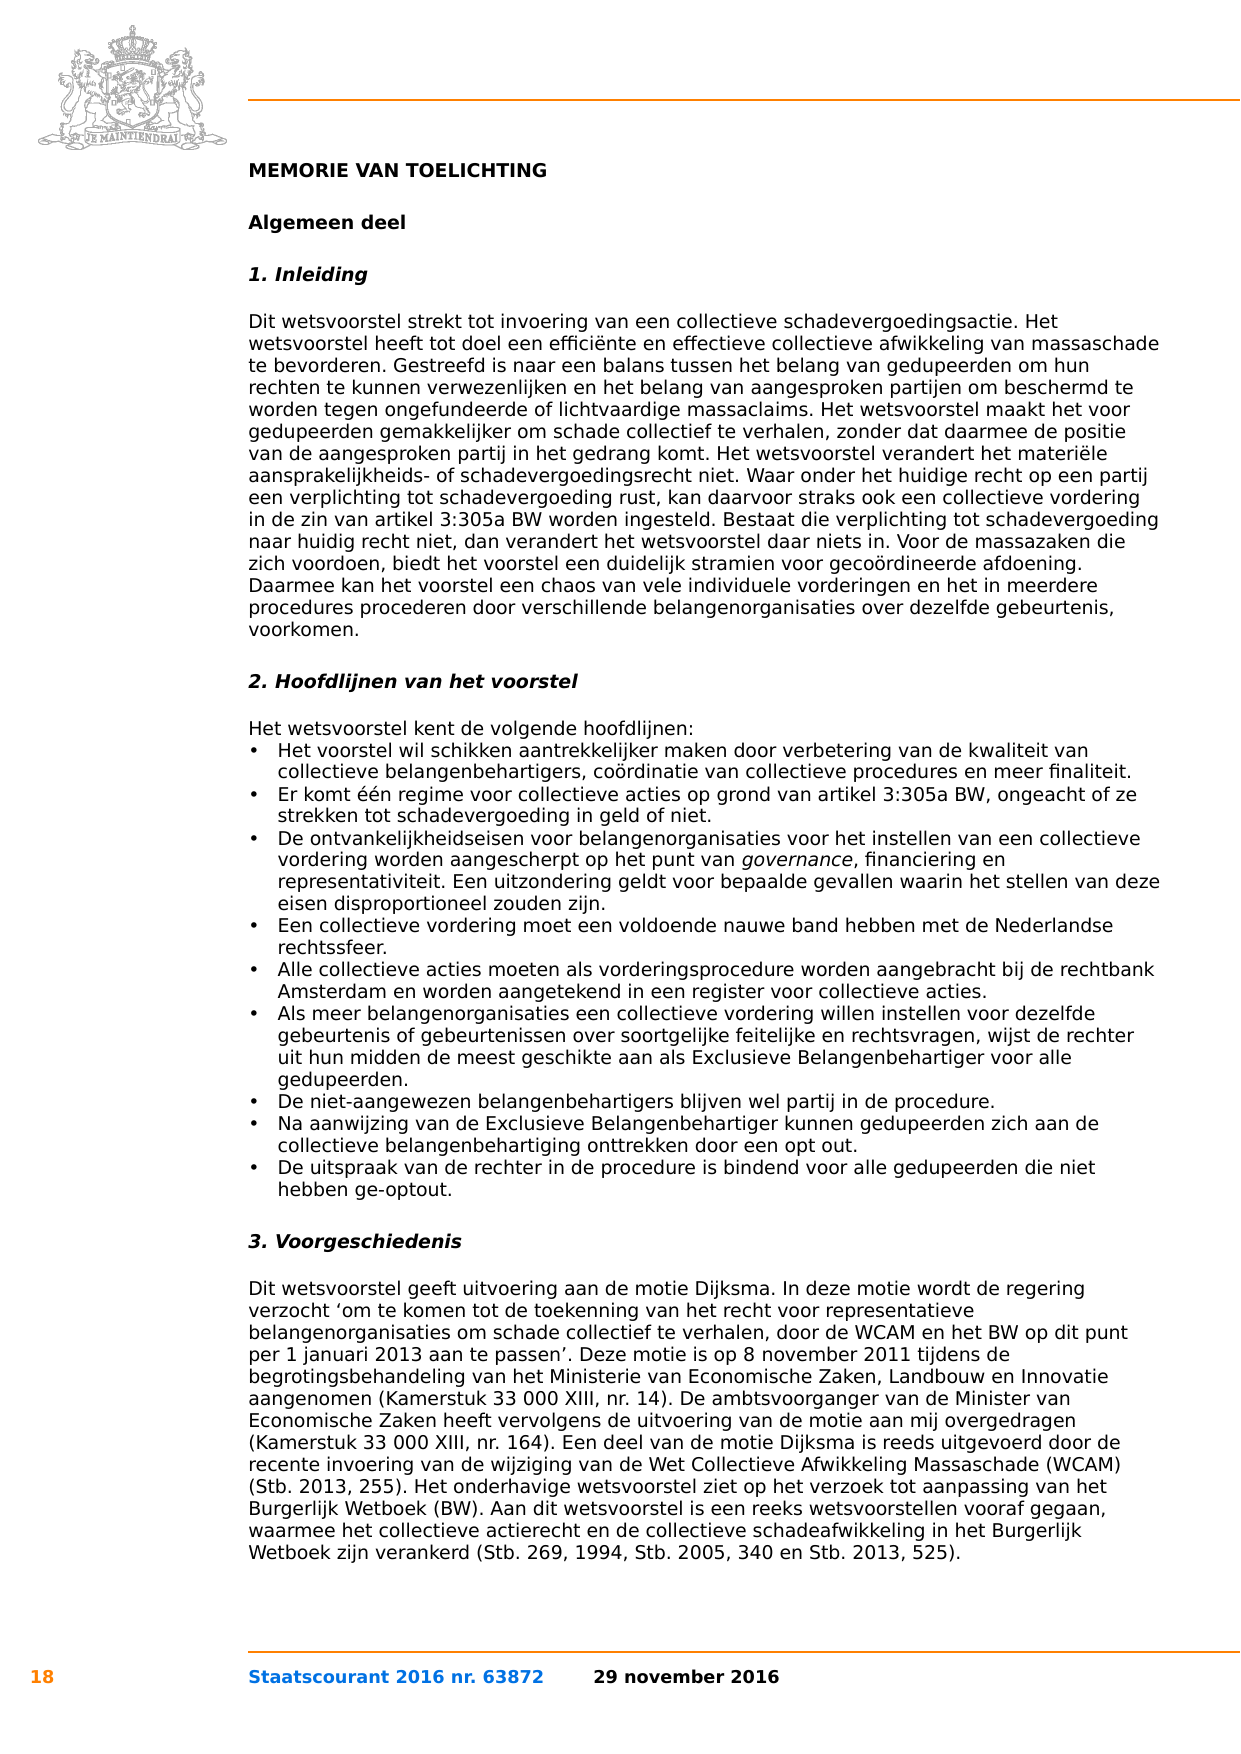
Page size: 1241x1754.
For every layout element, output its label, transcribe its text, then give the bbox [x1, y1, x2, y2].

text • De uitspraak van de rechter in de procedure is bindend voor alle gedupeerden die niet hebben ge-optout. [248, 1157, 1163, 1201]
text • De ontvankelijkheidseisen voor belangenorganisaties voor het instellen van een collectieve vordering worden aangescherpt op het punt van governance, financiering en representativiteit. Een uitzondering geldt voor bepaalde gevallen waarin het stellen van deze eisen disproportioneel zouden zijn. [248, 827, 1163, 915]
text • Als meer belangenorganisaties een collectieve vordering willen instellen voor dezelfde gebeurtenis of gebeurtenissen over soortgelijke feitelijke en rechtsvragen, wijst de rechter uit hun midden de meest geschikte aan als Exclusieve Belangenbehartiger voor alle gedupeerden. [248, 1003, 1163, 1091]
text • Het voorstel wil schikken aantrekkelijker maken door verbetering van de kwaliteit van collectieve belangenbehartigers, coördinatie van collectieve procedures en meer finaliteit. [248, 739, 1163, 783]
text Dit wetsvoorstel geeft uitvoering aan de motie Dijksma. In deze motie wordt de regering verzocht ‘om te komen tot de toekenning van het recht voor representatieve belangenorganisaties om schade collectief te verhalen, door de WCAM en het BW op dit punt per 1 januari 2013 aan te passen’. Deze motie is op 8 november 2011 tijdens de begrotingsbehandeling van het Ministerie van Economische Zaken, Landbouw en Innovatie aangenomen (Kamerstuk 33 000 XIII, nr. 14). De ambtsvoorganger van de Minister van Economische Zaken heeft vervolgens de uitvoering van de motie aan mij overgedragen (Kamerstuk 33 000 XIII, nr. 164). Een deel van de motie Dijksma is reeds uitgevoerd door de recente invoering van de wijziging van de Wet Collectieve Afwikkeling Massaschade (WCAM) (Stb. 2013, 255). Het onderhavige wetsvoorstel ziet op het verzoek tot aanpassing van het Burgerlijk Wetboek (BW). Aan dit wetsvoorstel is een reeks wetsvoorstellen vooraf gegaan, waarmee het collectieve actierecht en de collectieve schadeafwikkeling in het Burgerlijk Wetboek zijn verankerd (Stb. 269, 1994, Stb. 2005, 340 en Stb. 2013, 525). [248, 1278, 1163, 1564]
subtitle 3. Voorgeschiedenis [248, 1231, 1163, 1253]
text • Na aanwijzing van de Exclusieve Belangenbehartiger kunnen gedupeerden zich aan de collectieve belangenbehartiging onttrekken door een opt out. [248, 1113, 1163, 1157]
text • De niet-aangewezen belangenbehartigers blijven wel partij in de procedure. [248, 1091, 1163, 1113]
text Het wetsvoorstel kent de volgende hoofdlijnen: [248, 717, 1163, 739]
text Dit wetsvoorstel strekt tot invoering van een collectieve schadevergoedingsactie. Het wetsvoorstel heeft tot doel een efficiënte en effectieve collectieve afwikkeling van massaschade te bevorderen. Gestreefd is naar een balans tussen het belang van gedupeerden om hun rechten te kunnen verwezenlijken en het belang van aangesproken partijen om beschermd te worden tegen ongefundeerde of lichtvaardige massaclaims. Het wetsvoorstel maakt het voor gedupeerden gemakkelijker om schade collectief te verhalen, zonder dat daarmee de positie van de aangesproken partij in het gedrang komt. Het wetsvoorstel verandert het materiële aansprakelijkheids- of schadevergoedingsrecht niet. Waar onder het huidige recht op een partij een verplichting tot schadevergoeding rust, kan daarvoor straks ook een collectieve vordering in de zin van artikel 3:305a BW worden ingesteld. Bestaat die verplichting tot schadevergoeding naar huidig recht niet, dan verandert het wetsvoorstel daar niets in. Voor de massazaken die zich voordoen, biedt het voorstel een duidelijk stramien voor gecoördineerde afdoening. Daarmee kan het voorstel een chaos van vele individuele vorderingen en het in meerdere procedures procederen door verschillende belangenorganisaties over dezelfde gebeurtenis, voorkomen. [248, 311, 1163, 641]
text • Er komt één regime voor collectieve acties op grond van artikel 3:305a BW, ongeacht of ze strekken tot schadevergoeding in geld of niet. [248, 783, 1163, 827]
text • Alle collectieve acties moeten als vorderingsprocedure worden aangebracht bij de rechtbank Amsterdam en worden aangetekend in een register voor collectieve acties. [248, 959, 1163, 1003]
subtitle 2. Hoofdlijnen van het voorstel [248, 671, 1163, 692]
subtitle Algemeen deel [248, 212, 1163, 234]
subtitle 1. Inleiding [248, 264, 1163, 286]
picture [38, 25, 227, 150]
text • Een collectieve vordering moet een voldoende nauwe band hebben met de Nederlandse rechtssfeer. [248, 915, 1163, 959]
subtitle MEMORIE VAN TOELICHTING [248, 160, 1163, 182]
